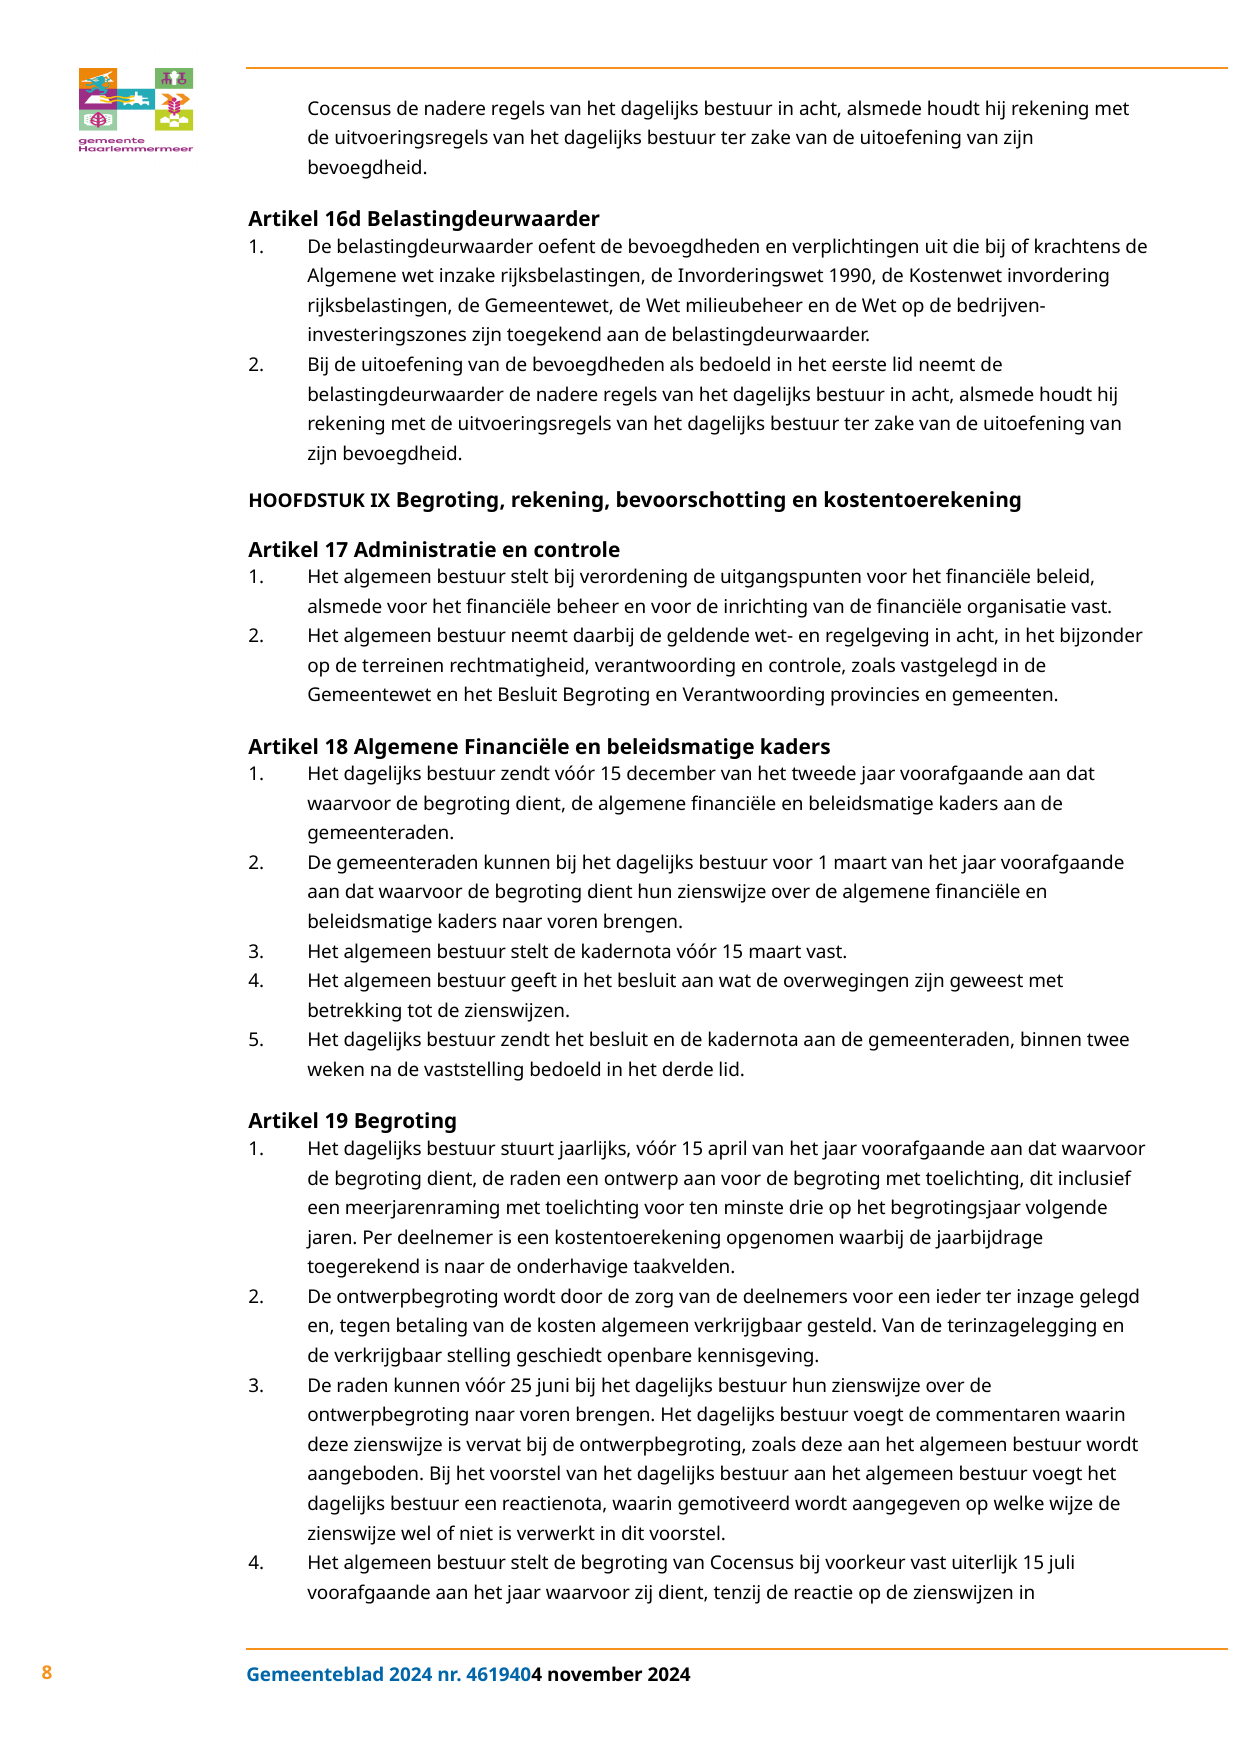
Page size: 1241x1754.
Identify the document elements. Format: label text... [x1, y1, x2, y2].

list De belastingdeurwaarder oefent de bevoegdheden en verplichtingen uit die bij of krachtens de Algemene wet inzake rijksbelastingen, de Invorderingswet 1990, de Kostenwet invordering rijksbelastingen, de Gemeentewet, de Wet milieubeheer en de Wet op de bedrijven-investeringszones zijn toegekend aan de belastingdeurwaarder. [248, 233, 1152, 347]
list Het algemeen bestuur stelt de begroting van Cocensus bij voorkeur vast uiterlijk 15 juli voorafgaande aan het jaar waarvoor zij dient, tenzij de reactie op de zienswijzen in [248, 1549, 1152, 1604]
list Het algemeen bestuur neemt daarbij de geldende wet- en regelgeving in acht, in het bijzonder op de terreinen rechtmatigheid, verantwoording en controle, zoals vastgelegd in de Gemeentewet en het Besluit Begroting en Verantwoording provincies en gemeenten. [248, 622, 1152, 707]
picture [41, 47, 231, 172]
list Het dagelijks bestuur zendt het besluit en de kadernota aan de gemeenteraden, binnen twee weken na de vaststelling bedoeld in het derde lid. [248, 1027, 1152, 1082]
text HOOFDSTUK IX Begroting, rekening, bevoorschotting en kostentoerekening [248, 486, 1152, 514]
list Het dagelijks bestuur zendt vóór 15 december van het tweede jaar voorafgaande aan dat waarvoor de begroting dient, de algemene financiële en beleidsmatige kaders aan de gemeenteraden. [248, 760, 1152, 845]
text Artikel 19 Begroting [248, 1107, 1152, 1135]
text Artikel 17 Administratie en controle [248, 535, 1152, 563]
list De ontwerpbegroting wordt door de zorg van de deelnemers voor een ieder ter inzage gelegd en, tegen betaling van de kosten algemeen verkrijgbaar gesteld. Van de terinzagelegging en de verkrijgbaar stelling geschiedt openbare kennisgeving. [248, 1283, 1152, 1368]
list Het algemeen bestuur stelt de kadernota vóór 15 maart vast. [248, 938, 1152, 964]
list De raden kunnen vóór 25 juni bij het dagelijks bestuur hun zienswijze over de ontwerpbegroting naar voren brengen. Het dagelijks bestuur voegt de commentaren waarin deze zienswijze is vervat bij de ontwerpbegroting, zoals deze aan het algemeen bestuur wordt aangeboden. Bij het voorstel van het dagelijks bestuur aan het algemeen bestuur voegt het dagelijks bestuur een reactienota, waarin gemotiveerd wordt aangegeven op welke wijze de zienswijze wel of niet is verwerkt in dit voorstel. [248, 1372, 1152, 1545]
text Artikel 18 Algemene Financiële en beleidsmatige kaders [248, 732, 1152, 760]
list Het dagelijks bestuur stuurt jaarlijks, vóór 15 april van het jaar voorafgaande aan dat waarvoor de begroting dient, de raden een ontwerp aan voor de begroting met toelichting, dit inclusief een meerjarenraming met toelichting voor ten minste drie op het begrotingsjaar volgende jaren. Per deelnemer is een kostentoerekening opgenomen waarbij de jaarbijdrage toegerekend is naar de onderhavige taakvelden. [248, 1135, 1152, 1279]
text Artikel 16d Belastingdeurwaarder [248, 204, 1152, 233]
list De gemeenteraden kunnen bij het dagelijks bestuur voor 1 maart van het jaar voorafgaande aan dat waarvoor de begroting dient hun zienswijze over de algemene financiële en beleidsmatige kaders naar voren brengen. [248, 849, 1152, 934]
list Bij de uitoefening van de bevoegdheden als bedoeld in het eerste lid neemt de belastingdeurwaarder de nadere regels van het dagelijks bestuur in acht, alsmede houdt hij rekening met de uitvoeringsregels van het dagelijks bestuur ter zake van de uitoefening van zijn bevoegdheid. [248, 351, 1152, 466]
list Het algemeen bestuur geeft in het besluit aan wat de overwegingen zijn geweest met betrekking tot de zienswijzen. [248, 967, 1152, 1023]
list Cocensus de nadere regels van het dagelijks bestuur in acht, alsmede houdt hij rekening met de uitvoeringsregels van het dagelijks bestuur ter zake van de uitoefening van zijn bevoegdheid. [248, 95, 1152, 180]
list Het algemeen bestuur stelt bij verordening de uitgangspunten voor het financiële beleid, alsmede voor het financiële beheer en voor de inrichting van de financiële organisatie vast. [248, 563, 1152, 618]
